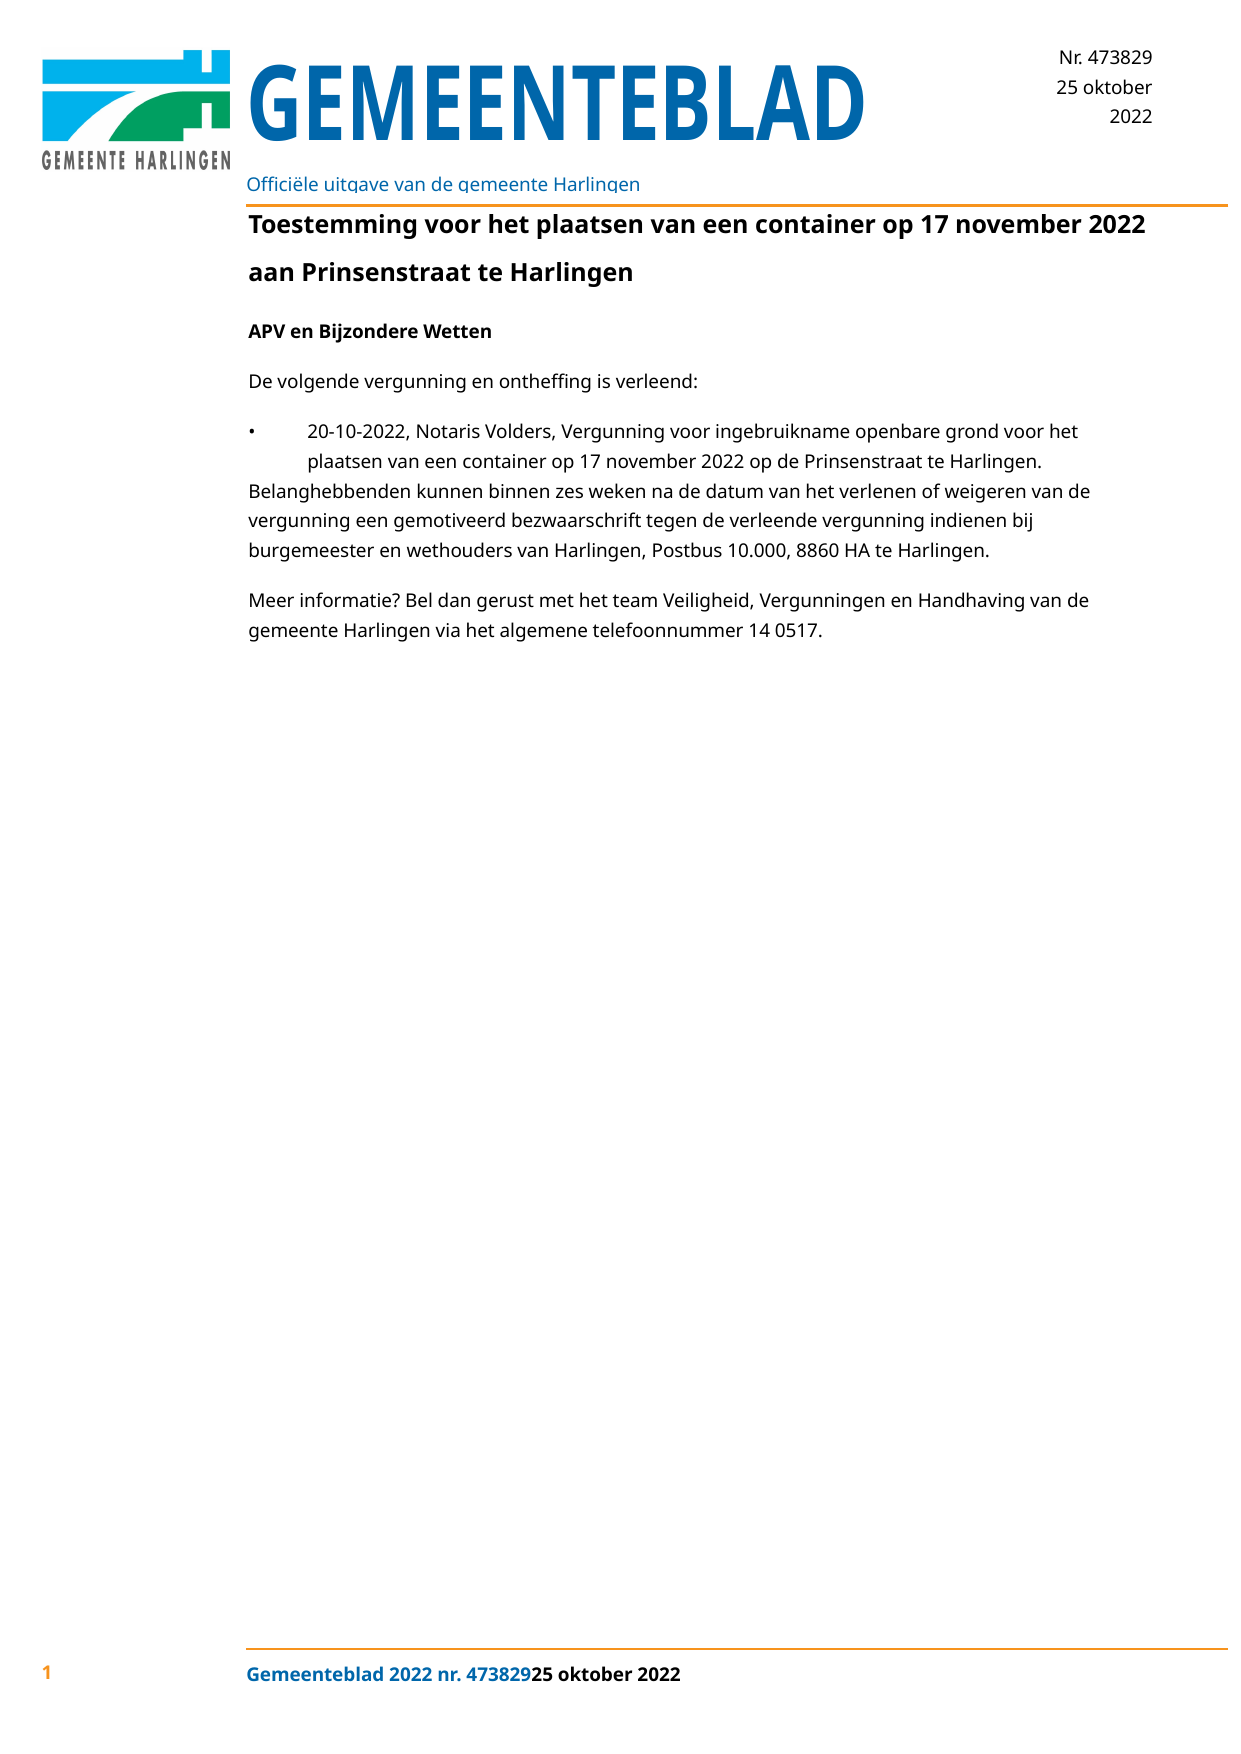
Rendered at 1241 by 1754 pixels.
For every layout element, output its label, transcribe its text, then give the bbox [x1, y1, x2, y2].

picture [41, 47, 231, 172]
text Toestemming voor het plaatsen van een container op 17 november 2022 aan Prinsenstraat te Harlingen [248, 207, 1152, 288]
list 20-10-2022, Notaris Volders, Vergunning voor ingebruikname openbare grond voor het plaatsen van een container op 17 november 2022 op de Prinsenstraat te Harlingen. [248, 419, 1152, 474]
text Belanghebbenden kunnen binnen zes weken na de datum van het verlenen of weigeren van de vergunning een gemotiveerd bezwaarschrift tegen de verleende vergunning indienen bij burgemeester en wethouders van Harlingen, Postbus 10.000, 8860 HA te Harlingen. [248, 478, 1152, 563]
text APV en Bijzondere Wetten [248, 318, 1152, 344]
text Meer informatie? Bel dan gerust met het team Veiligheid, Vergunningen en Handhaving van de gemeente Harlingen via het algemene telefoonnummer 14 0517. [248, 587, 1152, 643]
text De volgende vergunning en ontheffing is verleend: [248, 368, 1152, 394]
